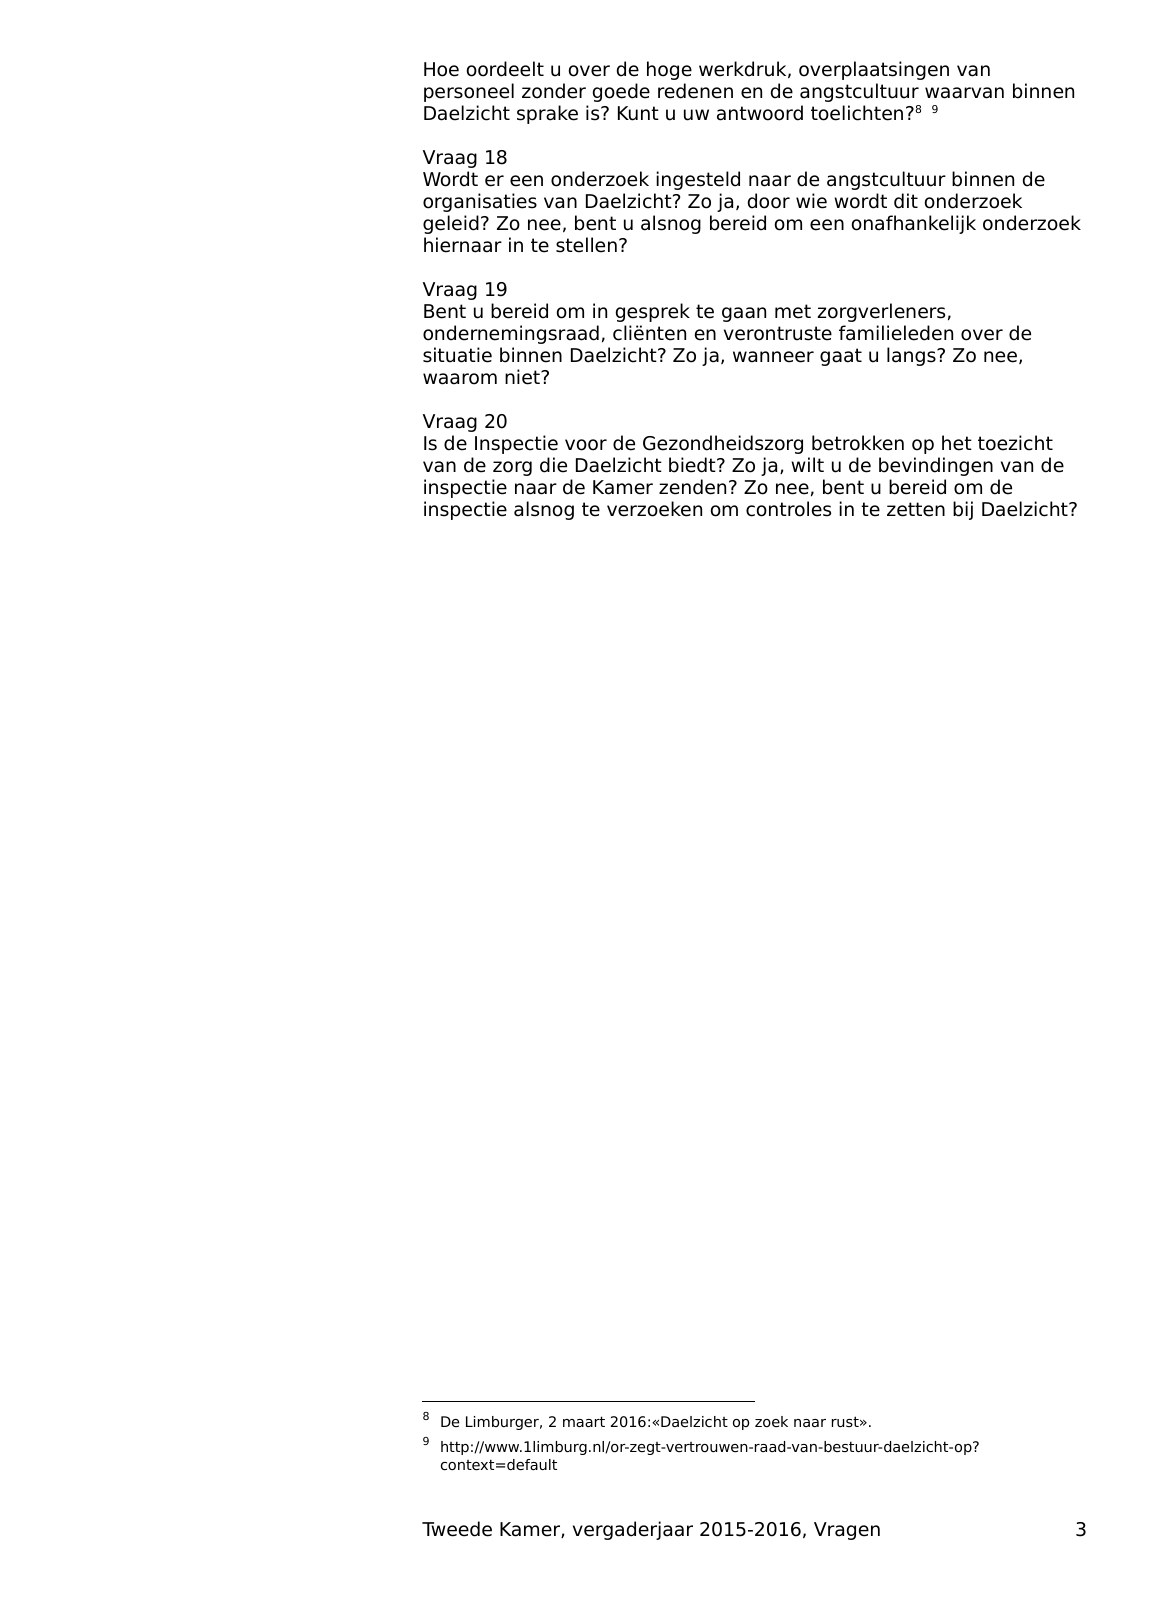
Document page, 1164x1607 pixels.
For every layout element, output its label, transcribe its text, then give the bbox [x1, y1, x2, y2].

text Bent u bereid om in gesprek te gaan met zorgverleners, ondernemingsraad, cliënten en verontruste familieleden over de situatie binnen Daelzicht? Zo ja, wanneer gaat u langs? Zo nee, waarom niet? [422, 301, 1087, 389]
text Vraag 18 [422, 147, 1087, 169]
text http://www.1limburg.nl/or-zegt-vertrouwen-raad-van-bestuur-daelzicht-op?context=default [422, 1435, 1087, 1474]
text Vraag 19 [422, 279, 1087, 301]
text De Limburger, 2 maart 2016:«Daelzicht op zoek naar rust». [422, 1410, 1087, 1432]
text Is de Inspectie voor de Gezondheidszorg betrokken op het toezicht van de zorg die Daelzicht biedt? Zo ja, wilt u de bevindingen van de inspectie naar de Kamer zenden? Zo nee, bent u bereid om de inspectie alsnog te verzoeken om controles in te zetten bij Daelzicht? [422, 433, 1087, 521]
text Wordt er een onderzoek ingesteld naar de angstcultuur binnen de organisaties van Daelzicht? Zo ja, door wie wordt dit onderzoek geleid? Zo nee, bent u alsnog bereid om een onafhankelijk onderzoek hiernaar in te stellen? [422, 169, 1087, 257]
text Vraag 20 [422, 411, 1087, 433]
text Hoe oordeelt u over de hoge werkdruk, overplaatsingen van personeel zonder goede redenen en de angstcultuur waarvan binnen Daelzicht sprake is? Kunt u uw antwoord toelichten? [422, 59, 1087, 125]
